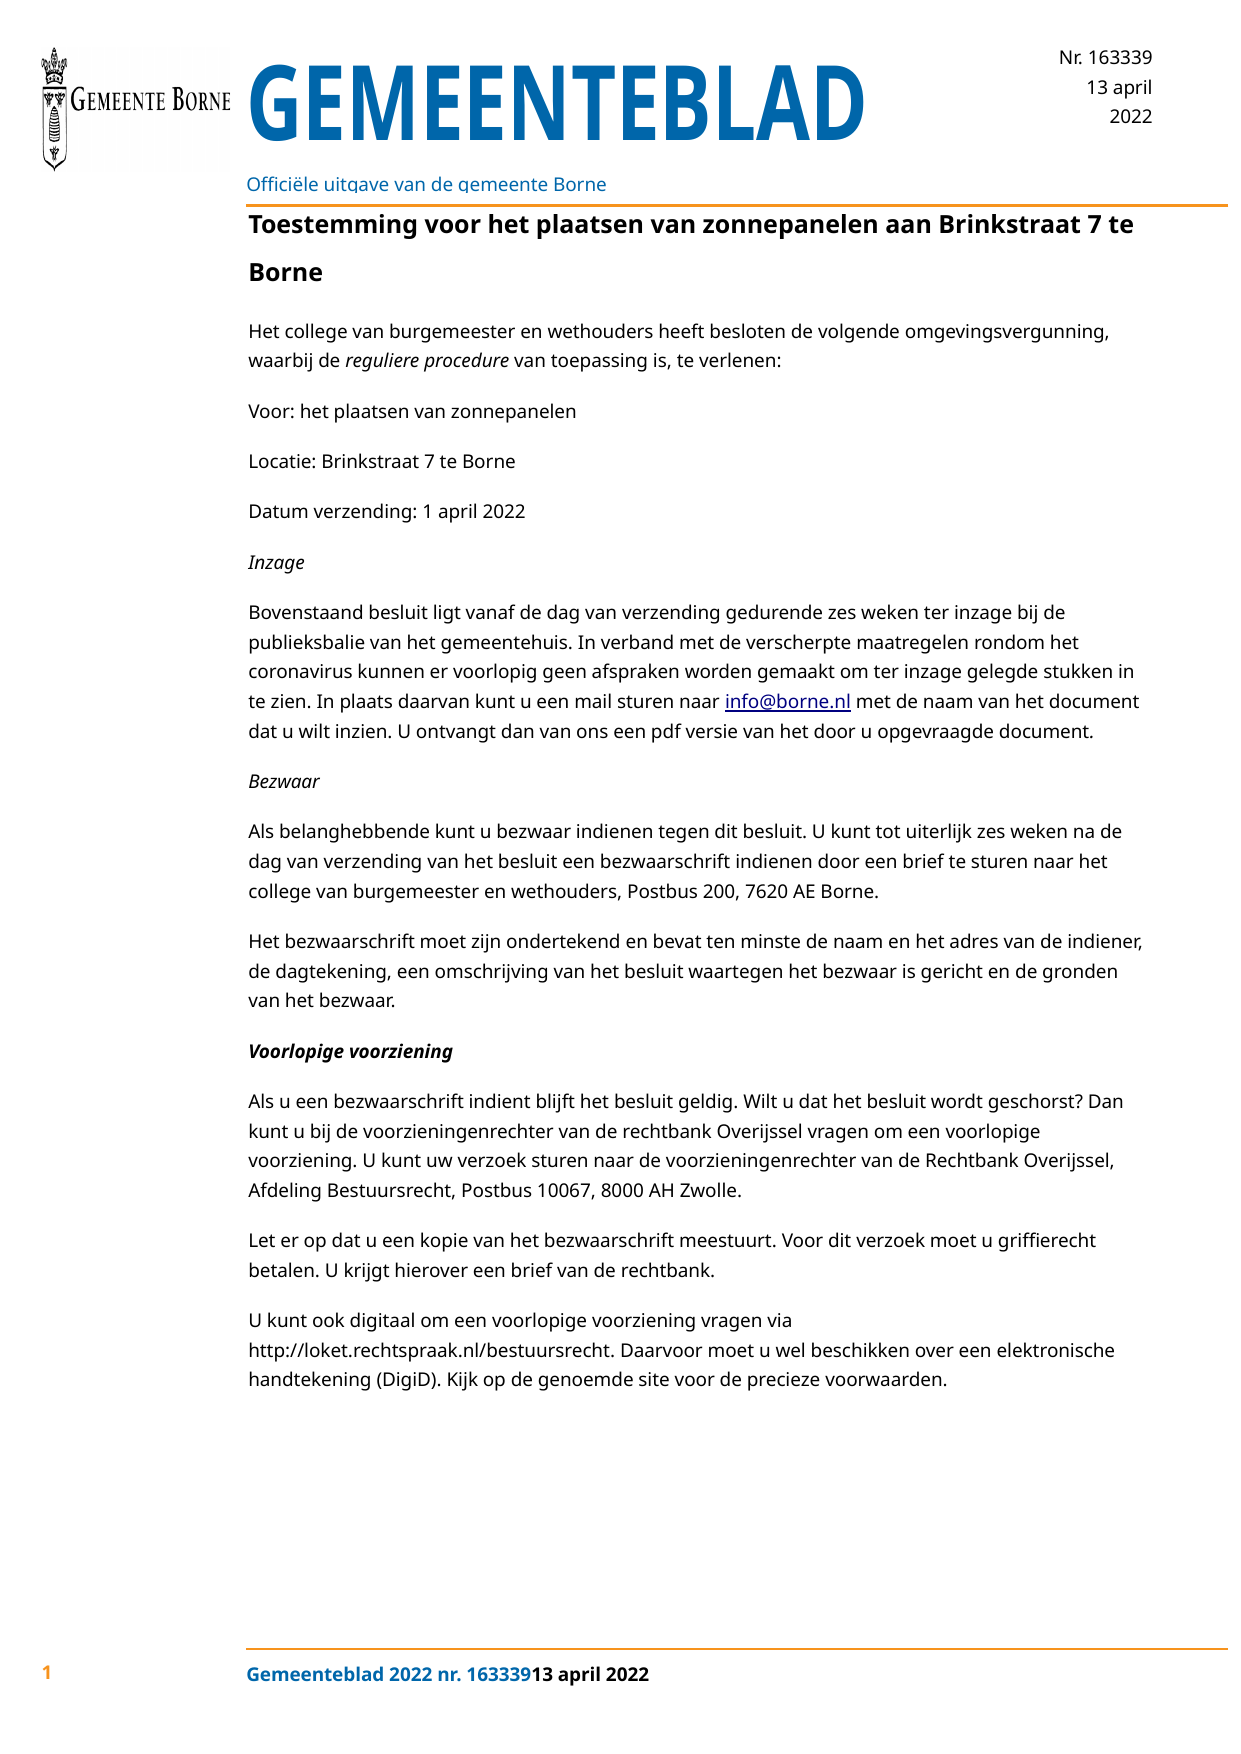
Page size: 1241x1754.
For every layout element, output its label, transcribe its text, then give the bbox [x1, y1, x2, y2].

text Let er op dat u een kopie van het bezwaarschrift meestuurt. Voor dit verzoek moet u griffierecht betalen. U krijgt hierover een brief van de rechtbank. [248, 1227, 1152, 1283]
picture [41, 47, 231, 172]
text Bezwaar [248, 768, 1152, 794]
text U kunt ook digitaal om een voorlopige voorziening vragen via http://loket.rechtspraak.nl/bestuursrecht. Daarvoor moet u wel beschikken over een elektronische handtekening (DigiD). Kijk op de genoemde site voor de precieze voorwaarden. [248, 1307, 1152, 1392]
text Als belanghebbende kunt u bezwaar indienen tegen dit besluit. U kunt tot uiterlijk zes weken na de dag van verzending van het besluit een bezwaarschrift indienen door een brief te sturen naar het college van burgemeester en wethouders, Postbus 200, 7620 AE Borne. [248, 819, 1152, 904]
text Bovenstaand besluit ligt vanaf de dag van verzending gedurende zes weken ter inzage bij de publieksbalie van het gemeentehuis. In verband met de verscherpte maatregelen rondom het coronavirus kunnen er voorlopig geen afspraken worden gemaakt om ter inzage gelegde stukken in te zien. In plaats daarvan kunt u een mail sturen naar info@borne.nl met de naam van het document dat u wilt inzien. U ontvangt dan van ons een pdf versie van het door u opgevraagde document. [248, 599, 1152, 744]
text Datum verzending: 1 april 2022 [248, 499, 1152, 524]
text Voor: het plaatsen van zonnepanelen [248, 398, 1152, 424]
text Het bezwaarschrift moet zijn ondertekend en bevat ten minste de naam en het adres van de indiener, de dagtekening, een omschrijving van het besluit waartegen het bezwaar is gericht en de gronden van het bezwaar. [248, 928, 1152, 1013]
text Toestemming voor het plaatsen van zonnepanelen aan Brinkstraat 7 te Borne [248, 207, 1152, 288]
text Het college van burgemeester en wethouders heeft besloten de volgende omgevingsvergunning, waarbij de reguliere procedure van toepassing is, te verlenen: [248, 318, 1152, 373]
text Als u een bezwaarschrift indient blijft het besluit geldig. Wilt u dat het besluit wordt geschorst? Dan kunt u bij de voorzieningenrechter van de rechtbank Overijssel vragen om een voorlopige voorziening. U kunt uw verzoek sturen naar de voorzieningenrechter van de Rechtbank Overijssel, Afdeling Bestuursrecht, Postbus 10067, 8000 AH Zwolle. [248, 1088, 1152, 1203]
text Voorlopige voorziening [248, 1038, 1152, 1064]
text Locatie: Brinkstraat 7 te Borne [248, 448, 1152, 474]
text Inzage [248, 549, 1152, 575]
